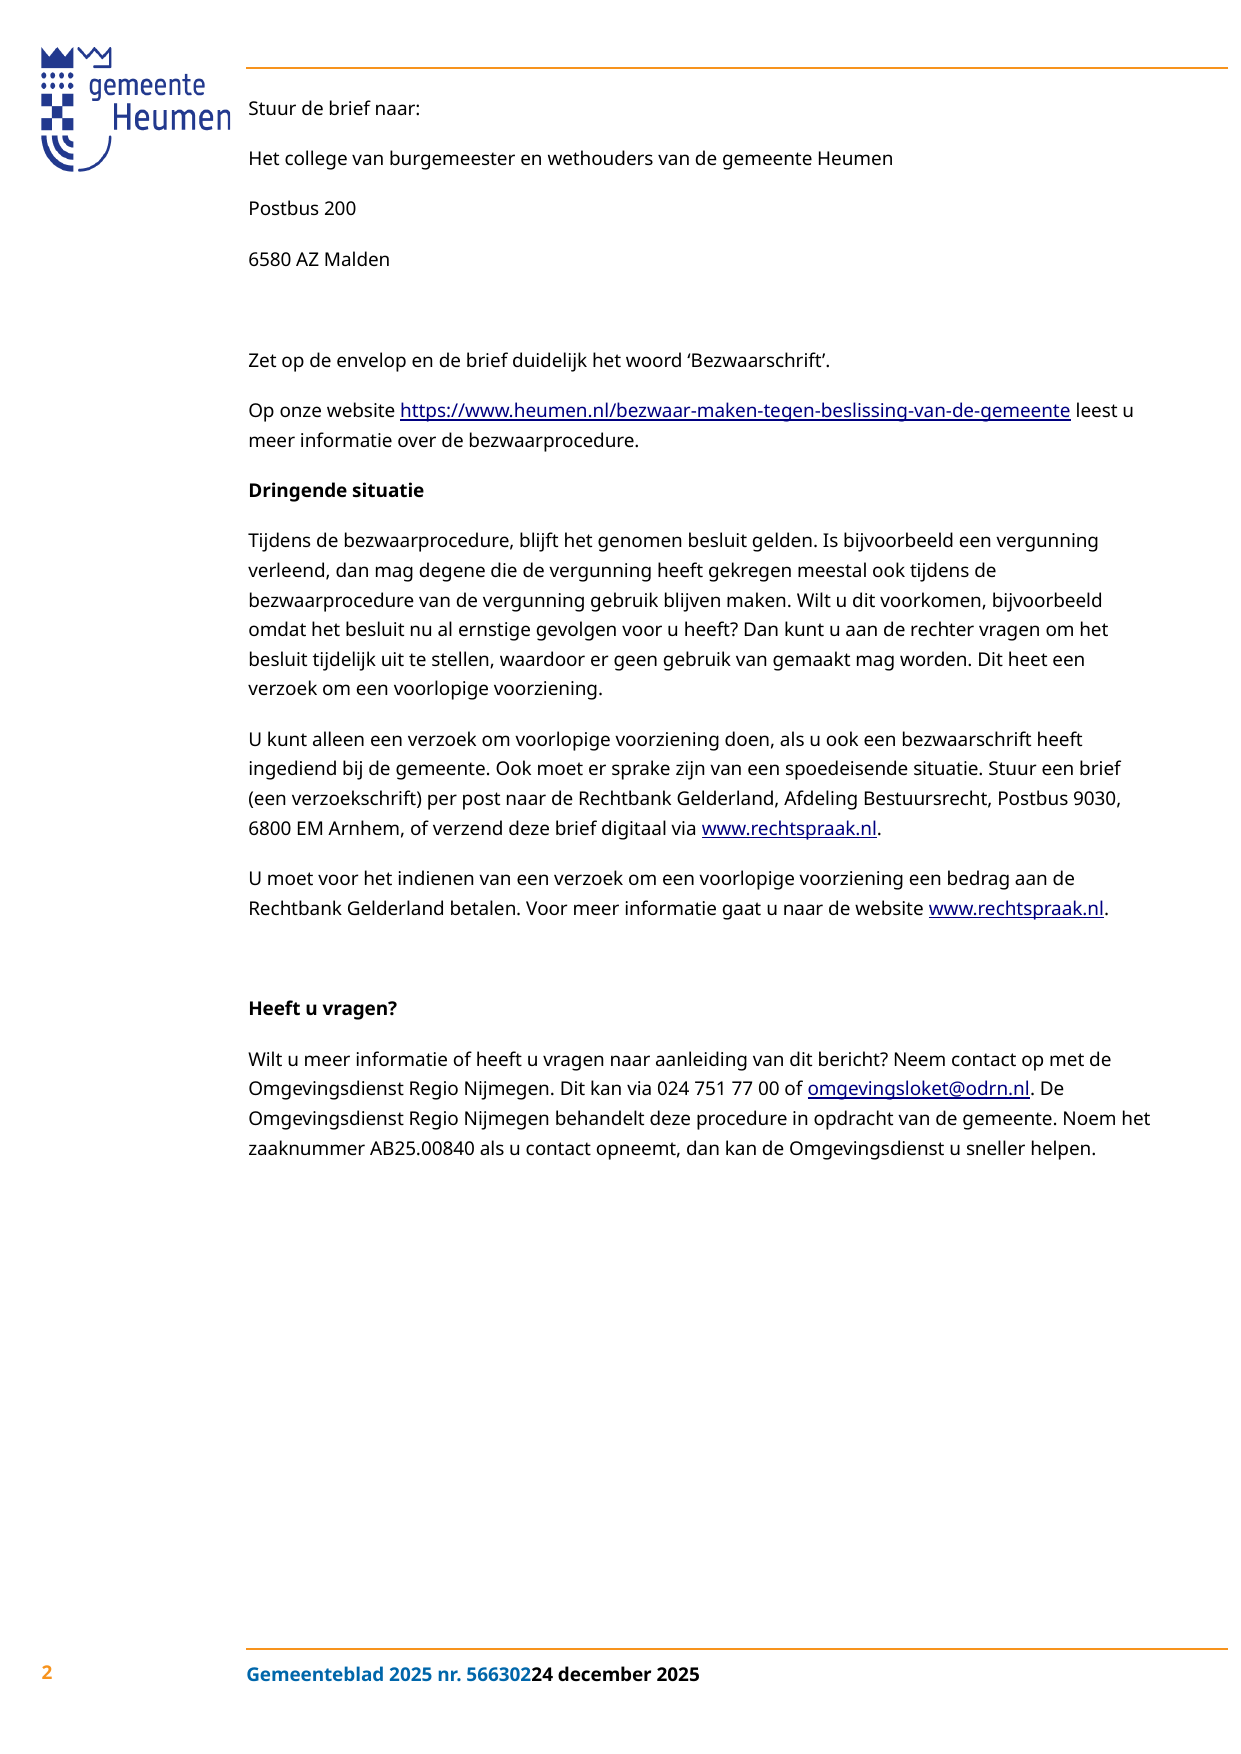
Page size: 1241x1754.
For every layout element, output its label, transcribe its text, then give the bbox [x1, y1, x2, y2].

text Wilt u meer informatie of heeft u vragen naar aanleiding van dit bericht? Neem contact op met de Omgevingsdienst Regio Nijmegen. Dit kan via 024 751 77 00 of omgevingsloket@odrn.nl. De Omgevingsdienst Regio Nijmegen behandelt deze procedure in opdracht van de gemeente. Noem het zaaknummer AB25.00840 als u contact opneemt, dan kan de Omgevingsdienst u sneller helpen. [248, 1046, 1152, 1161]
text Het college van burgemeester en wethouders van de gemeente Heumen [248, 145, 1152, 171]
text Tijdens de bezwaarprocedure, blijft het genomen besluit gelden. Is bijvoorbeeld een vergunning verleend, dan mag degene die de vergunning heeft gekregen meestal ook tijdens de bezwaarprocedure van de vergunning gebruik blijven maken. Wilt u dit voorkomen, bijvoorbeeld omdat het besluit nu al ernstige gevolgen voor u heeft? Dan kunt u aan de rechter vragen om het besluit tijdelijk uit te stellen, waardoor er geen gebruik van gemaakt mag worden. Dit heet een verzoek om een voorlopige voorziening. [248, 528, 1152, 701]
text Stuur de brief naar: [248, 95, 1152, 121]
text Zet op de envelop en de brief duidelijk het woord ‘Bezwaarschrift’. [248, 347, 1152, 373]
text 6580 AZ Malden [248, 246, 1152, 272]
text U moet voor het indienen van een verzoek om een voorlopige voorziening een bedrag aan de Rechtbank Gelderland betalen. Voor meer informatie gaat u naar de website www.rechtspraak.nl. [248, 865, 1152, 921]
picture [41, 47, 231, 172]
text Heeft u vragen? [248, 996, 1152, 1021]
text Postbus 200 [248, 196, 1152, 221]
text Op onze website https://www.heumen.nl/bezwaar-maken-tegen-beslissing-van-de-gemeente leest u meer informatie over de bezwaarprocedure. [248, 397, 1152, 453]
text Dringende situatie [248, 477, 1152, 503]
text U kunt alleen een verzoek om voorlopige voorziening doen, als u ook een bezwaarschrift heeft ingediend bij de gemeente. Ook moet er sprake zijn van een spoedeisende situatie. Stuur een brief (een verzoekschrift) per post naar de Rechtbank Gelderland, Afdeling Bestuursrecht, Postbus 9030, 6800 EM Arnhem, of verzend deze brief digitaal via www.rechtspraak.nl. [248, 726, 1152, 841]
